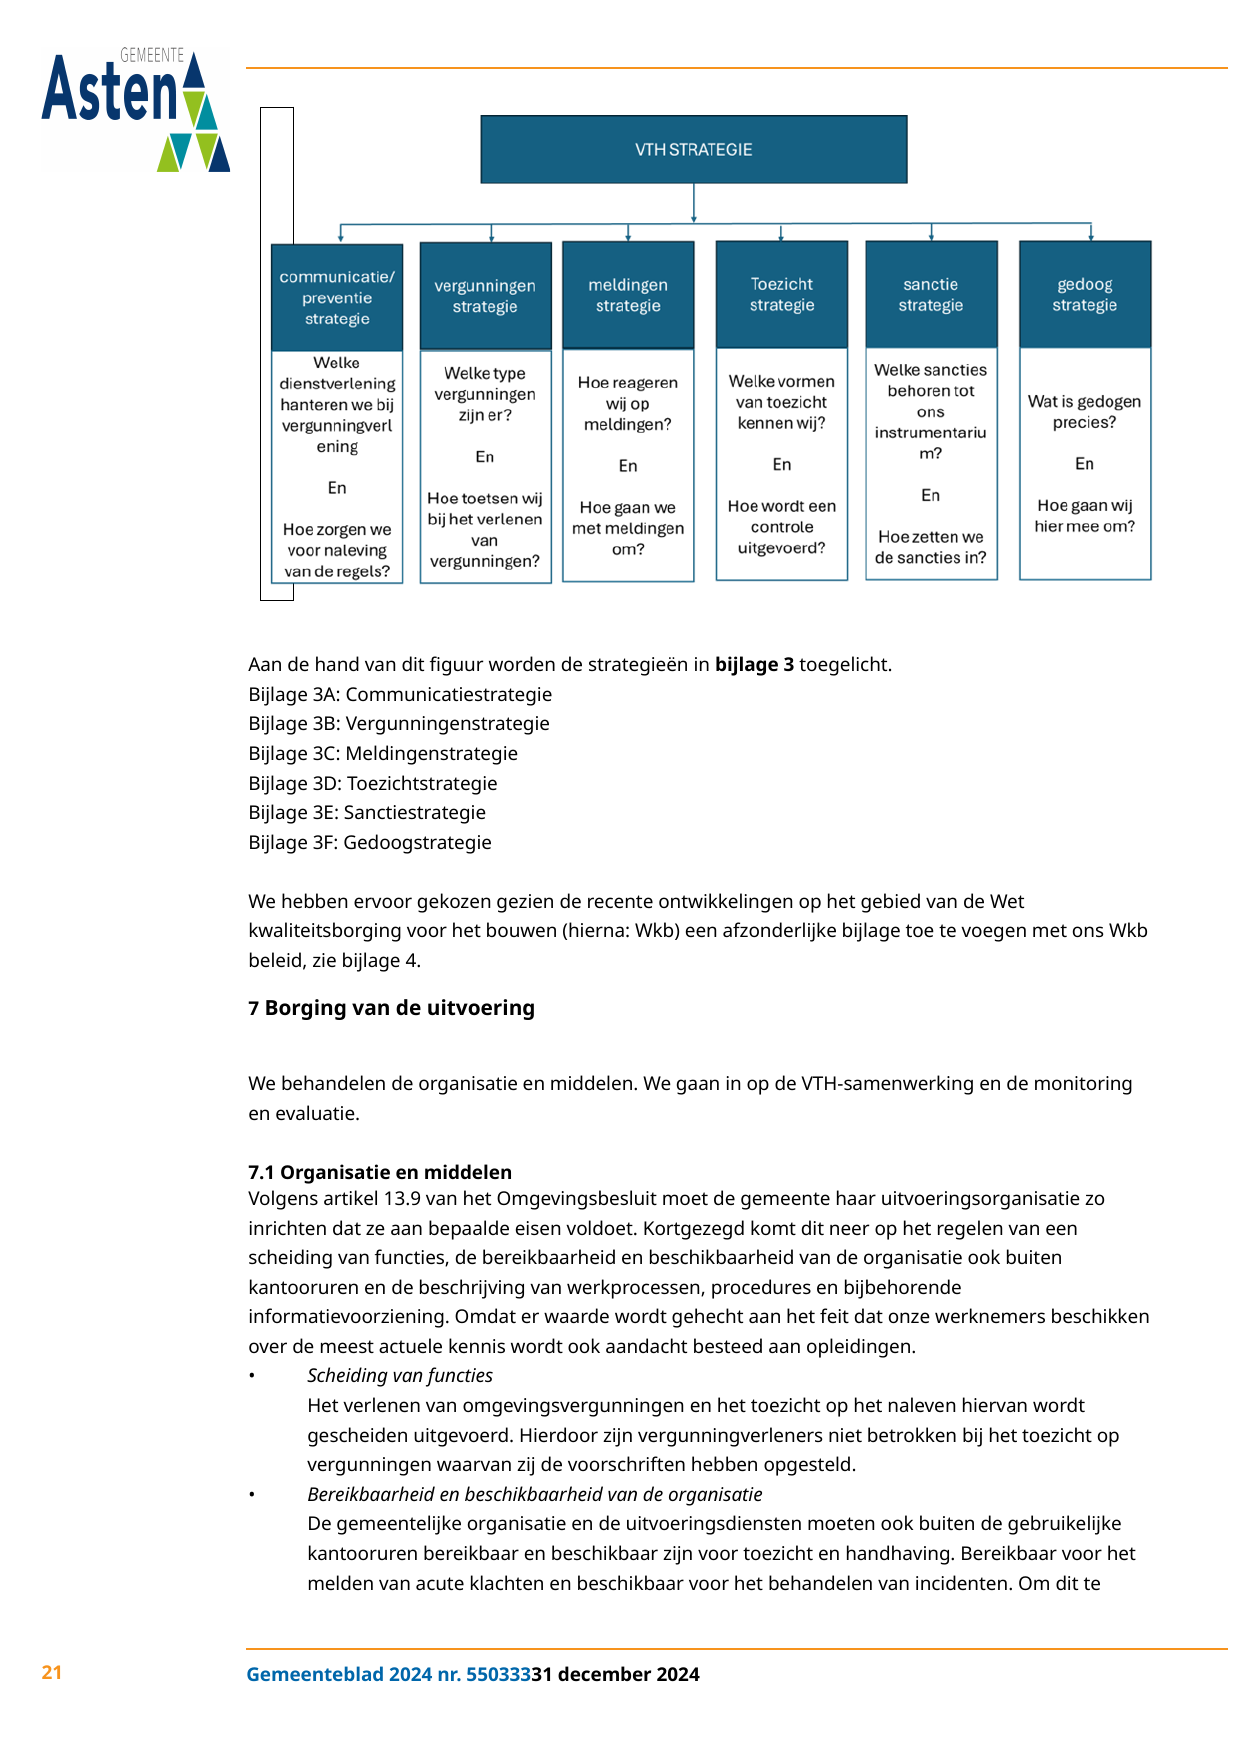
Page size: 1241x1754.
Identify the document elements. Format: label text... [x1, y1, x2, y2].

text Bijlage 3A: Communicatiestrategie [248, 681, 1152, 707]
text Bijlage 3D: Toezichtstrategie [248, 770, 1152, 796]
text Bijlage 3C: Meldingenstrategie [248, 740, 1152, 766]
list De gemeentelijke organisatie en de uitvoeringsdiensten moeten ook buiten de gebruikelijke kantooruren bereikbaar en beschikbaar zijn voor toezicht en handhaving. Bereikbaar voor het melden van acute klachten en beschikbaar voor het behandelen van incidenten. Om dit te [248, 1511, 1152, 1595]
text Bijlage 3F: Gedoogstrategie [248, 829, 1152, 855]
text 7.1 Organisatie en middelen [248, 1159, 1152, 1185]
list Bereikbaarheid en beschikbaarheid van de organisatie [248, 1481, 1152, 1507]
text Bijlage 3E: Sanctiestrategie [248, 799, 1152, 825]
text 7 Borging van de uitvoering [248, 993, 1152, 1021]
list Scheiding van functies [248, 1363, 1152, 1388]
text We hebben ervoor gekozen gezien de recente ontwikkelingen op het gebied van de Wet kwaliteitsborging voor het bouwen (hierna: Wkb) een afzonderlijke bijlage toe te voegen met ons Wkb beleid, zie bijlage 4. [248, 888, 1152, 973]
picture [268, 115, 1155, 592]
list Het verlenen van omgevingsvergunningen en het toezicht op het naleven hiervan wordt gescheiden uitgevoerd. Hierdoor zijn vergunningverleners niet betrokken bij het toezicht op vergunningen waarvan zij de voorschriften hebben opgesteld. [248, 1392, 1152, 1477]
text We behandelen de organisatie en middelen. We gaan in op de VTH-samenwerking en de monitoring en evaluatie. [248, 1071, 1152, 1126]
text Aan de hand van dit figuur worden de strategieën in bijlage 3 toegelicht. [248, 651, 1152, 677]
text Bijlage 3B: Vergunningenstrategie [248, 711, 1152, 736]
text Volgens artikel 13.9 van het Omgevingsbesluit moet de gemeente haar uitvoeringsorganisatie zo inrichten dat ze aan bepaalde eisen voldoet. Kortgezegd komt dit neer op het regelen van een scheiding van functies, de bereikbaarheid en beschikbaarheid van de organisatie ook buiten kantooruren en de beschrijving van werkprocessen, procedures en bijbehorende informatievoorziening. Omdat er waarde wordt gehecht aan het feit dat onze werknemers beschikken over de meest actuele kennis wordt ook aandacht besteed aan opleidingen. [248, 1185, 1152, 1359]
picture [41, 47, 231, 172]
